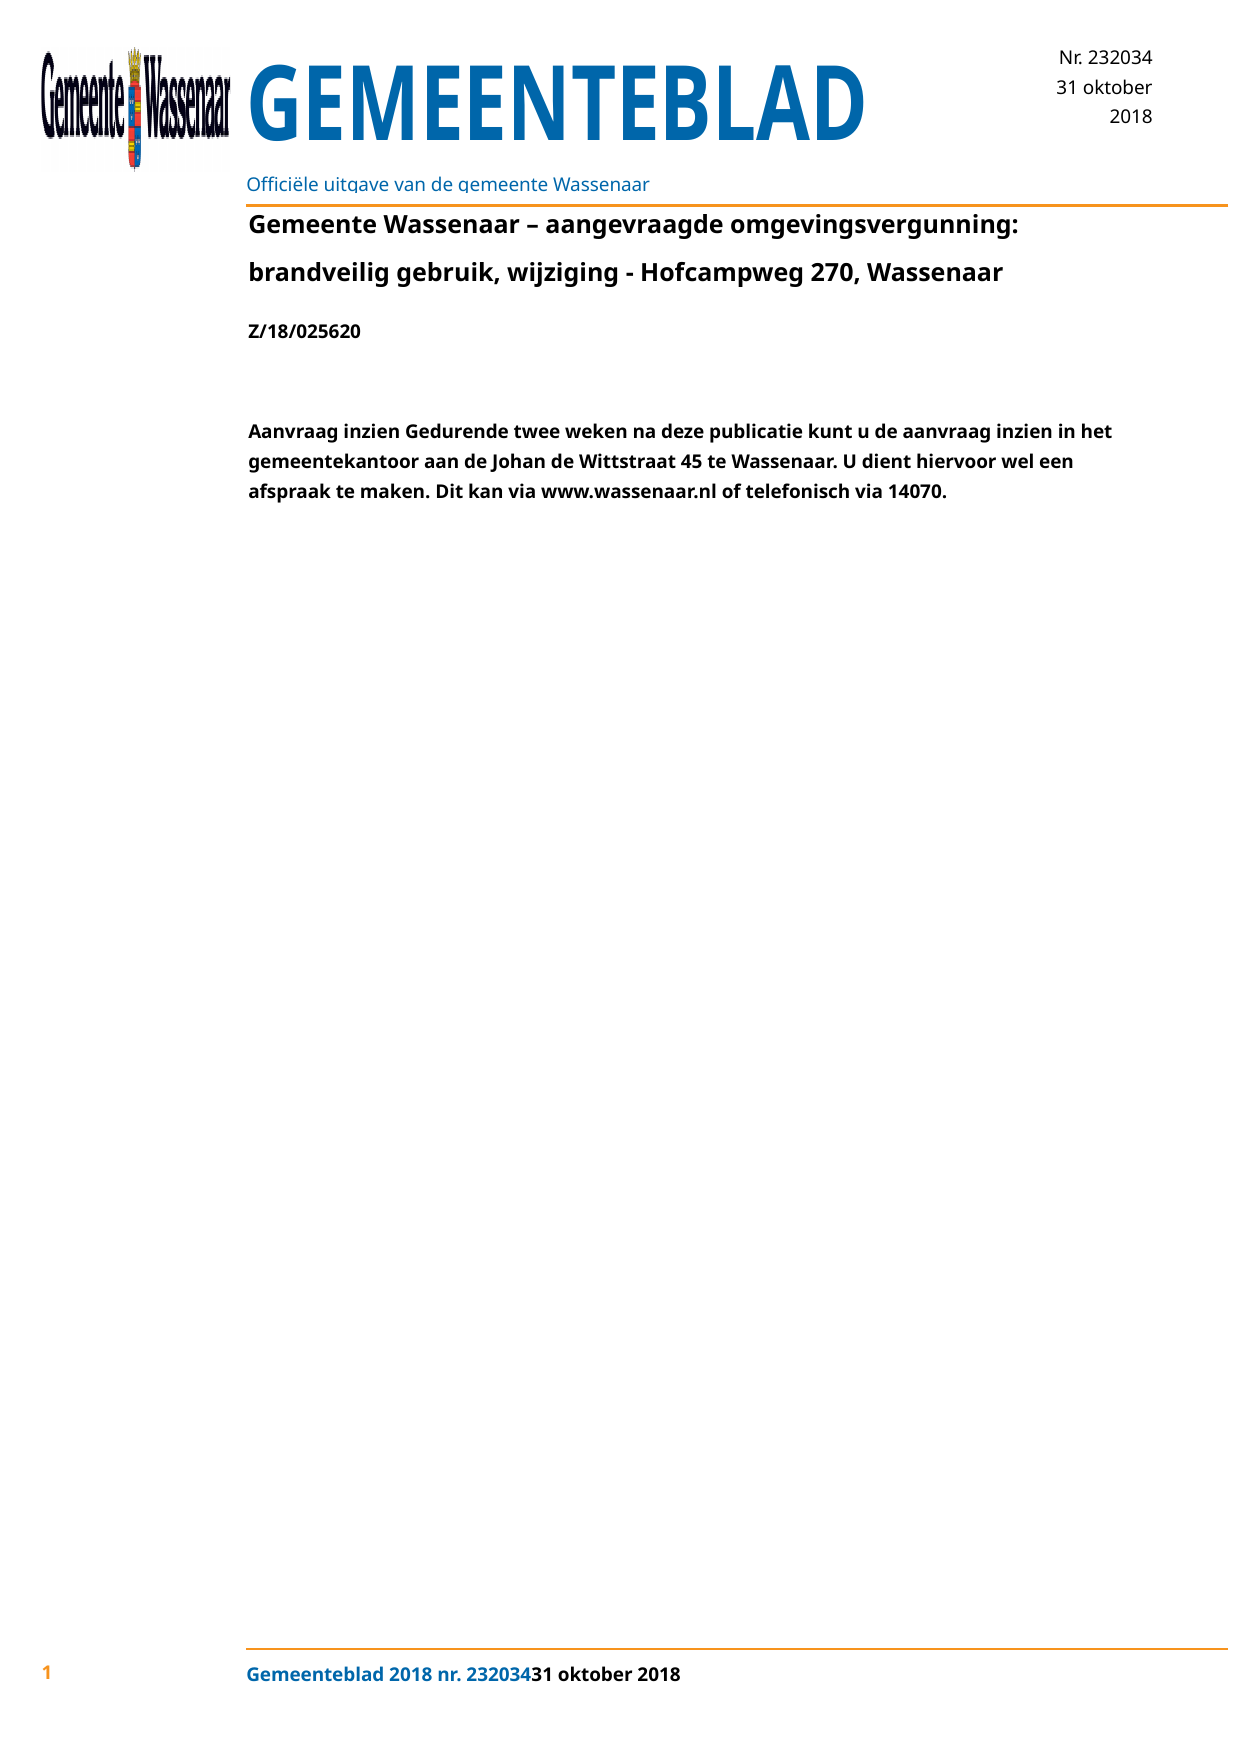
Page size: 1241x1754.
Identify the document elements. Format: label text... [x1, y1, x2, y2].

text Gemeente Wassenaar – aangevraagde omgevingsvergunning: brandveilig gebruik, wijziging - Hofcampweg 270, Wassenaar [248, 207, 1152, 288]
text Z/18/025620 [248, 318, 1152, 344]
text Aanvraag inzien Gedurende twee weken na deze publicatie kunt u de aanvraag inzien in het gemeentekantoor aan de Johan de Wittstraat 45 te Wassenaar. U dient hiervoor wel een afspraak te maken. Dit kan via www.wassenaar.nl of telefonisch via 14070. [248, 419, 1152, 504]
picture [41, 47, 231, 172]
